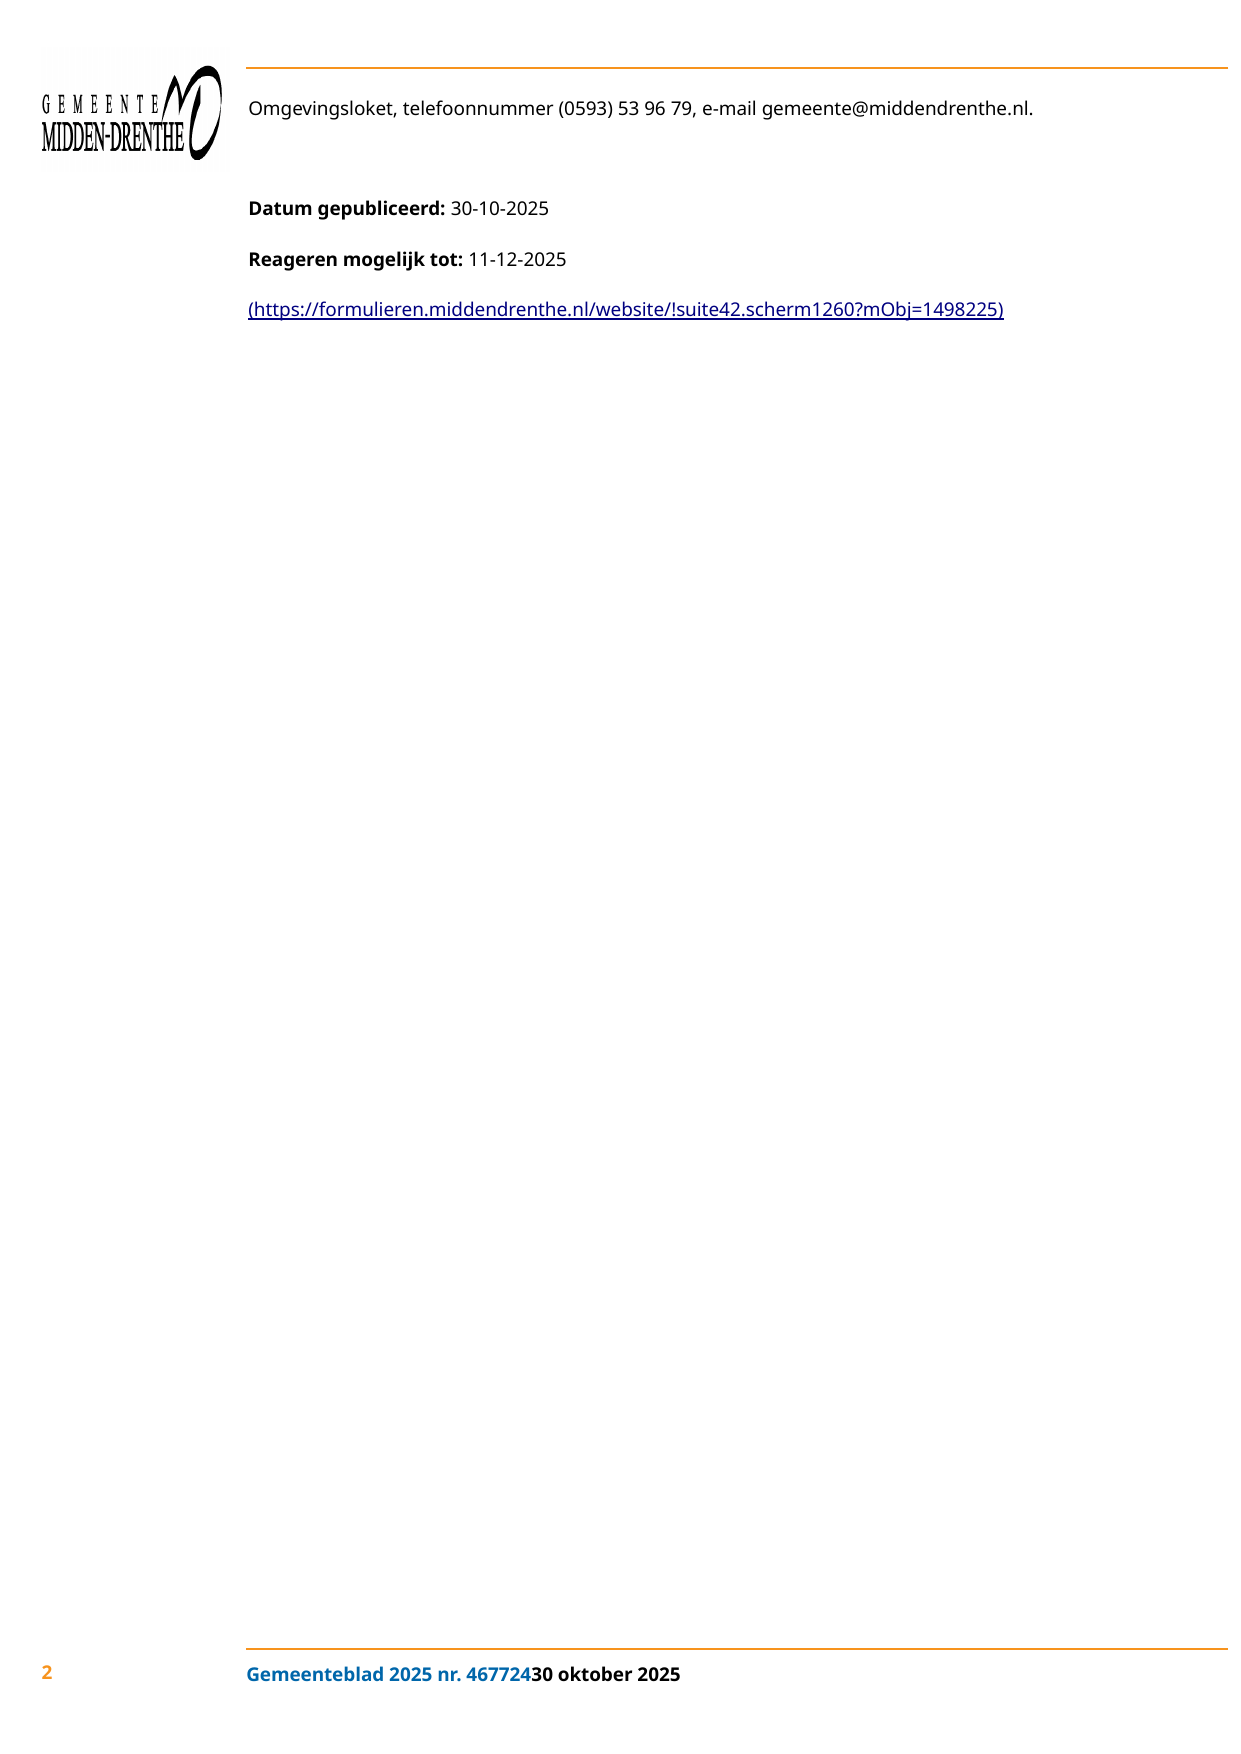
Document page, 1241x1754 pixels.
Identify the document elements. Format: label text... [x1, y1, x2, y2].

text Omgevingsloket, telefoonnummer (0593) 53 96 79, e-mail gemeente@middendrenthe.nl. [248, 95, 1152, 121]
text Reageren mogelijk tot: 11-12-2025 [248, 246, 1152, 272]
text Datum gepubliceerd: 30-10-2025 [248, 196, 1152, 221]
picture [41, 47, 231, 172]
text (https://formulieren.middendrenthe.nl/website/!suite42.scherm1260?mObj=1498225) [248, 296, 1152, 322]
